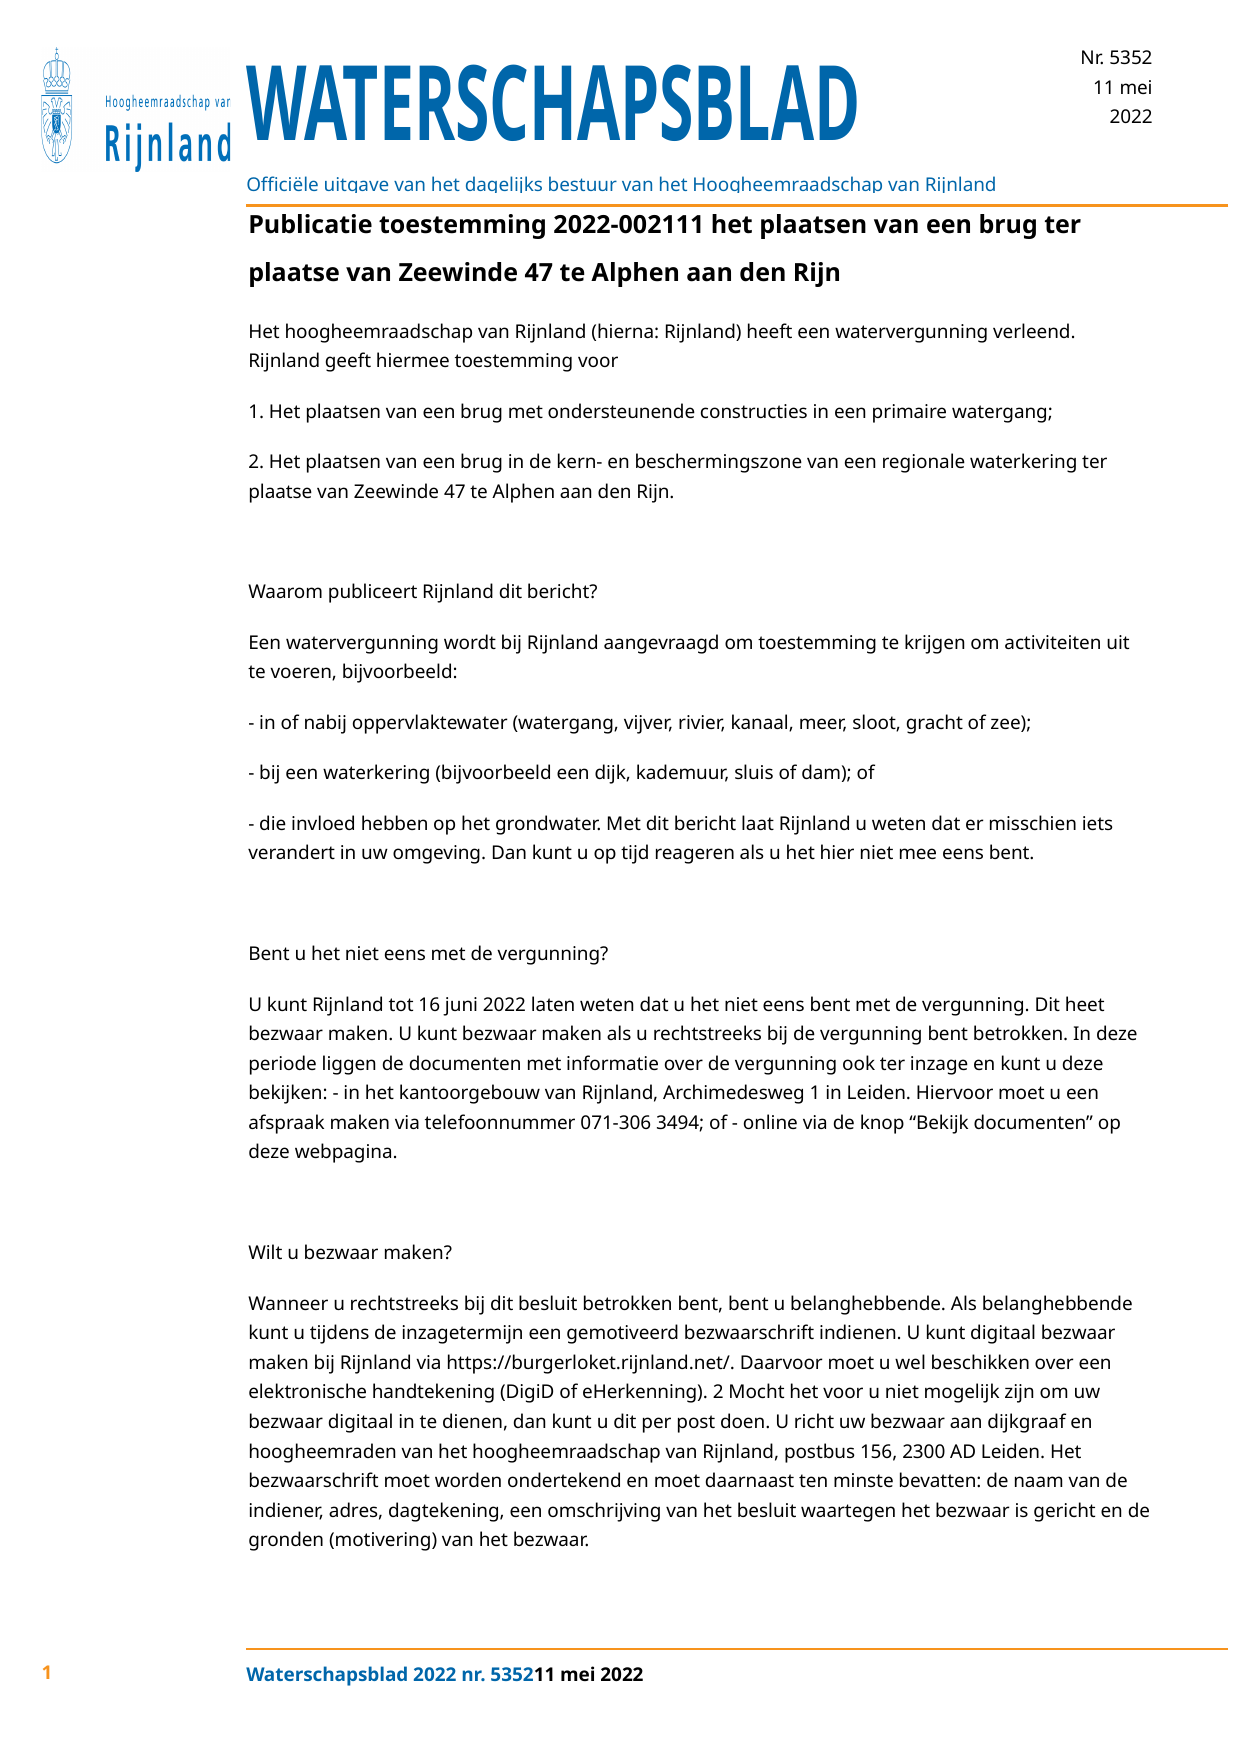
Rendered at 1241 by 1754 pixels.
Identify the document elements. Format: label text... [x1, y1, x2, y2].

text Bent u het niet eens met de vergunning? [248, 940, 1152, 966]
text 2. Het plaatsen van een brug in de kern- en beschermingszone van een regionale waterkering ter plaatse van Zeewinde 47 te Alphen aan den Rijn. [248, 448, 1152, 504]
text Publicatie toestemming 2022-002111 het plaatsen van een brug ter plaatse van Zeewinde 47 te Alphen aan den Rijn [248, 207, 1152, 288]
text 1. Het plaatsen van een brug met ondersteunende constructies in een primaire watergang; [248, 398, 1152, 424]
text U kunt Rijnland tot 16 juni 2022 laten weten dat u het niet eens bent met de vergunning. Dit heet bezwaar maken. U kunt bezwaar maken als u rechtstreeks bij de vergunning bent betrokken. In deze periode liggen de documenten met informatie over de vergunning ook ter inzage en kunt u deze bekijken: - in het kantoorgebouw van Rijnland, Archimedesweg 1 in Leiden. Hiervoor moet u een afspraak maken via telefoonnummer 071-306 3494; of - online via de knop “Bekijk documenten” op deze webpagina. [248, 991, 1152, 1164]
picture [41, 47, 231, 172]
text - die invloed hebben op het grondwater. Met dit bericht laat Rijnland u weten dat er misschien iets verandert in uw omgeving. Dan kunt u op tijd reageren als u het hier niet mee eens bent. [248, 810, 1152, 865]
text Wilt u bezwaar maken? [248, 1239, 1152, 1265]
text Een watervergunning wordt bij Rijnland aangevraagd om toestemming te krijgen om activiteiten uit te voeren, bijvoorbeeld: [248, 629, 1152, 684]
text Het hoogheemraadschap van Rijnland (hierna: Rijnland) heeft een watervergunning verleend. Rijnland geeft hiermee toestemming voor [248, 318, 1152, 373]
text - bij een waterkering (bijvoorbeeld een dijk, kademuur, sluis of dam); of [248, 759, 1152, 785]
text - in of nabij oppervlaktewater (watergang, vijver, rivier, kanaal, meer, sloot, gracht of zee); [248, 709, 1152, 735]
text Waarom publiceert Rijnland dit bericht? [248, 579, 1152, 604]
text Wanneer u rechtstreeks bij dit besluit betrokken bent, bent u belanghebbende. Als belanghebbende kunt u tijdens de inzagetermijn een gemotiveerd bezwaarschrift indienen. U kunt digitaal bezwaar maken bij Rijnland via https://burgerloket.rijnland.net/. Daarvoor moet u wel beschikken over een elektronische handtekening (DigiD of eHerkenning). 2 Mocht het voor u niet mogelijk zijn om uw bezwaar digitaal in te dienen, dan kunt u dit per post doen. U richt uw bezwaar aan dijkgraaf en hoogheemraden van het hoogheemraadschap van Rijnland, postbus 156, 2300 AD Leiden. Het bezwaarschrift moet worden ondertekend en moet daarnaast ten minste bevatten: de naam van de indiener, adres, dagtekening, een omschrijving van het besluit waartegen het bezwaar is gericht en de gronden (motivering) van het bezwaar. [248, 1290, 1152, 1552]
